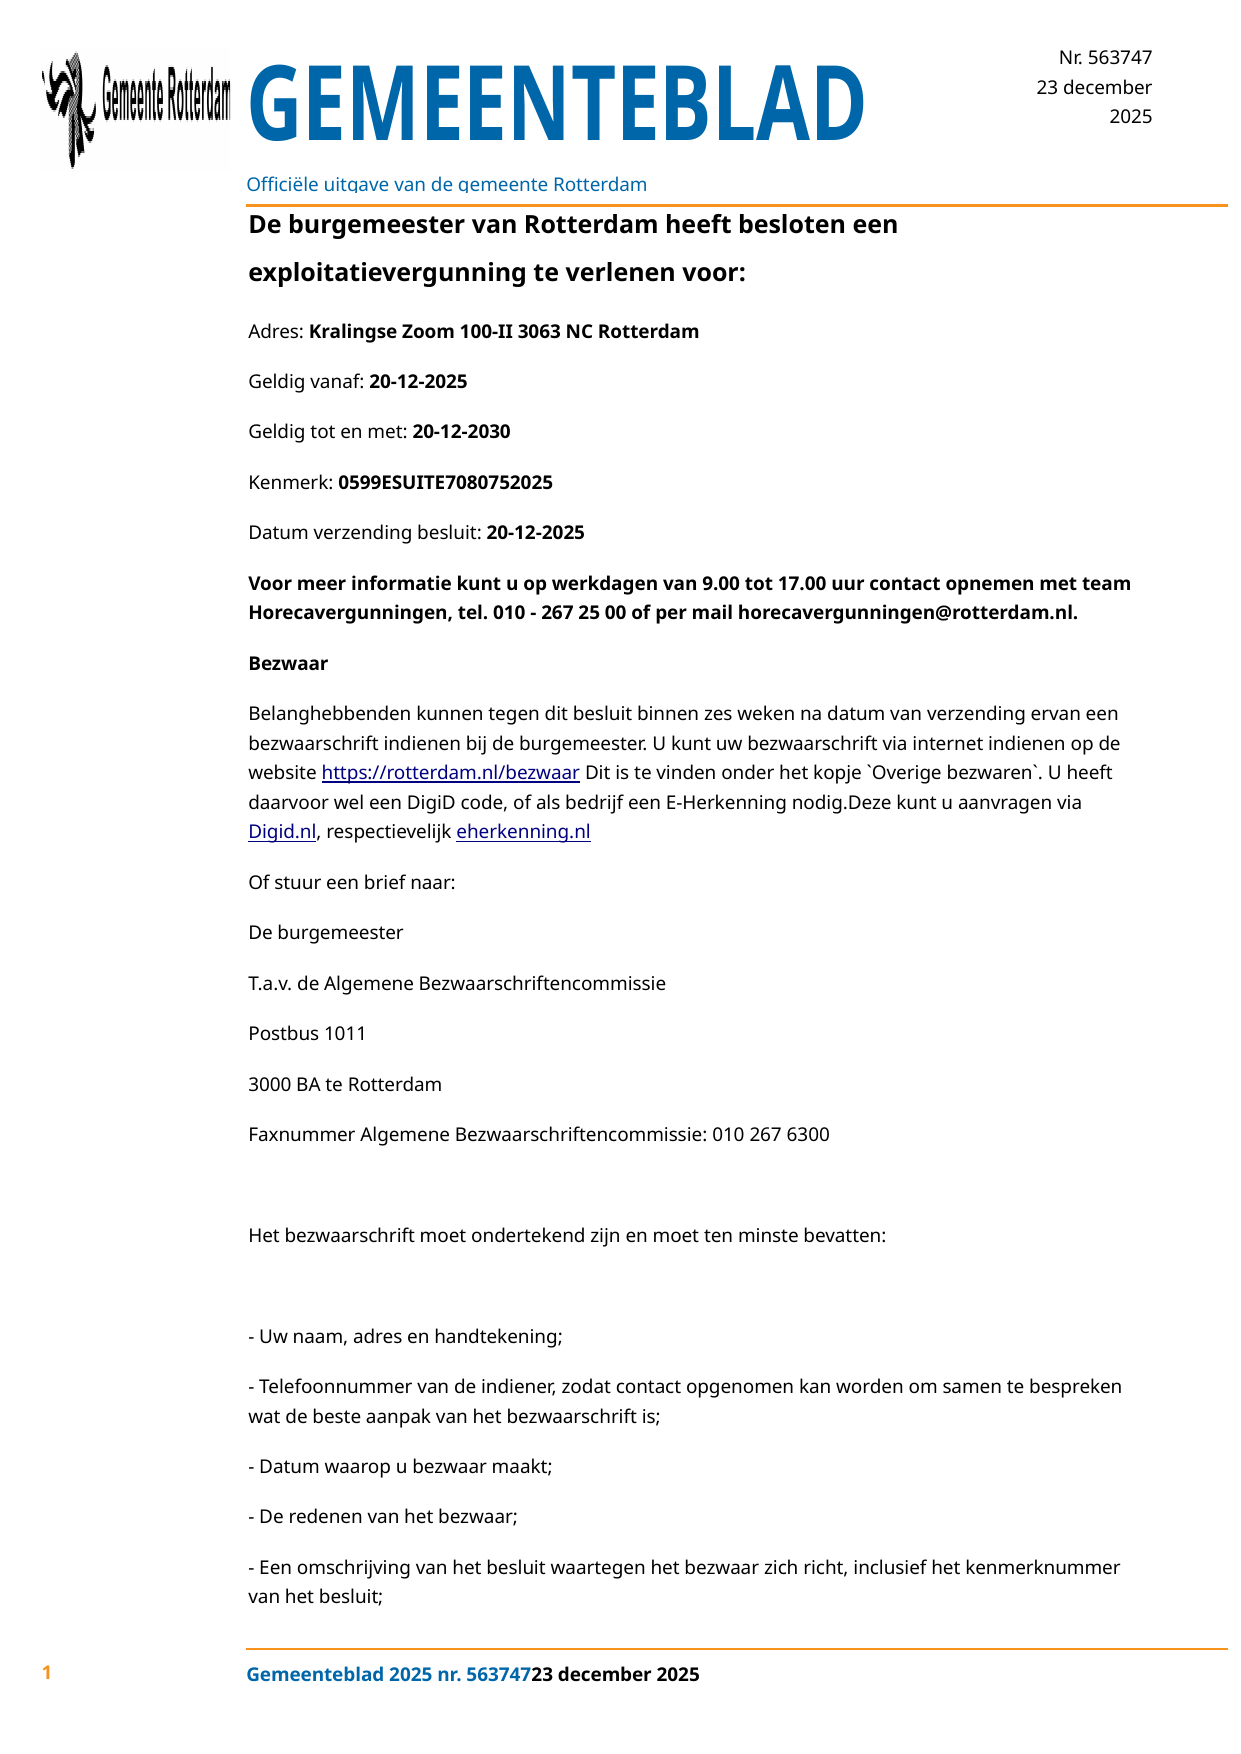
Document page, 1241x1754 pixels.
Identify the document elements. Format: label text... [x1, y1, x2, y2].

text Datum verzending besluit: 20-12-2025 [248, 519, 1152, 545]
text T.a.v. de Algemene Bezwaarschriftencommissie [248, 970, 1152, 996]
text - Datum waarop u bezwaar maakt; [248, 1453, 1152, 1479]
text De burgemeester van Rotterdam heeft besloten een exploitatievergunning te verlenen voor: [248, 207, 1152, 288]
text Of stuur een brief naar: [248, 869, 1152, 895]
text Bezwaar [248, 650, 1152, 676]
text Adres: Kralingse Zoom 100-II 3063 NC Rotterdam [248, 318, 1152, 344]
text Het bezwaarschrift moet ondertekend zijn en moet ten minste bevatten: [248, 1222, 1152, 1248]
text Kenmerk: 0599ESUITE7080752025 [248, 469, 1152, 495]
text Geldig tot en met: 20-12-2030 [248, 419, 1152, 444]
text Postbus 1011 [248, 1020, 1152, 1046]
text Belanghebbenden kunnen tegen dit besluit binnen zes weken na datum van verzending ervan een bezwaarschrift indienen bij de burgemeester. U kunt uw bezwaarschrift via internet indienen op de website https://rotterdam.nl/bezwaar Dit is te vinden onder het kopje `Overige bezwaren`. U heeft daarvoor wel een DigiD code, of als bedrijf een E-Herkenning nodig.Deze kunt u aanvragen via Digid.nl, respectievelijk eherkenning.nl [248, 700, 1152, 844]
text 3000 BA te Rotterdam [248, 1071, 1152, 1097]
text - Telefoonnummer van de indiener, zodat contact opgenomen kan worden om samen te bespreken wat de beste aanpak van het bezwaarschrift is; [248, 1373, 1152, 1429]
text - Een omschrijving van het besluit waartegen het bezwaar zich richt, inclusief het kenmerknummer van het besluit; [248, 1554, 1152, 1609]
text - Uw naam, adres en handtekening; [248, 1323, 1152, 1349]
text - De redenen van het bezwaar; [248, 1504, 1152, 1529]
text De burgemeester [248, 919, 1152, 945]
text Voor meer informatie kunt u op werkdagen van 9.00 tot 17.00 uur contact opnemen met team Horecavergunningen, tel. 010 - 267 25 00 of per mail horecavergunningen@rotterdam.nl. [248, 570, 1152, 625]
text Faxnummer Algemene Bezwaarschriftencommissie: 010 267 6300 [248, 1121, 1152, 1147]
text Geldig vanaf: 20-12-2025 [248, 368, 1152, 394]
picture [41, 47, 231, 172]
